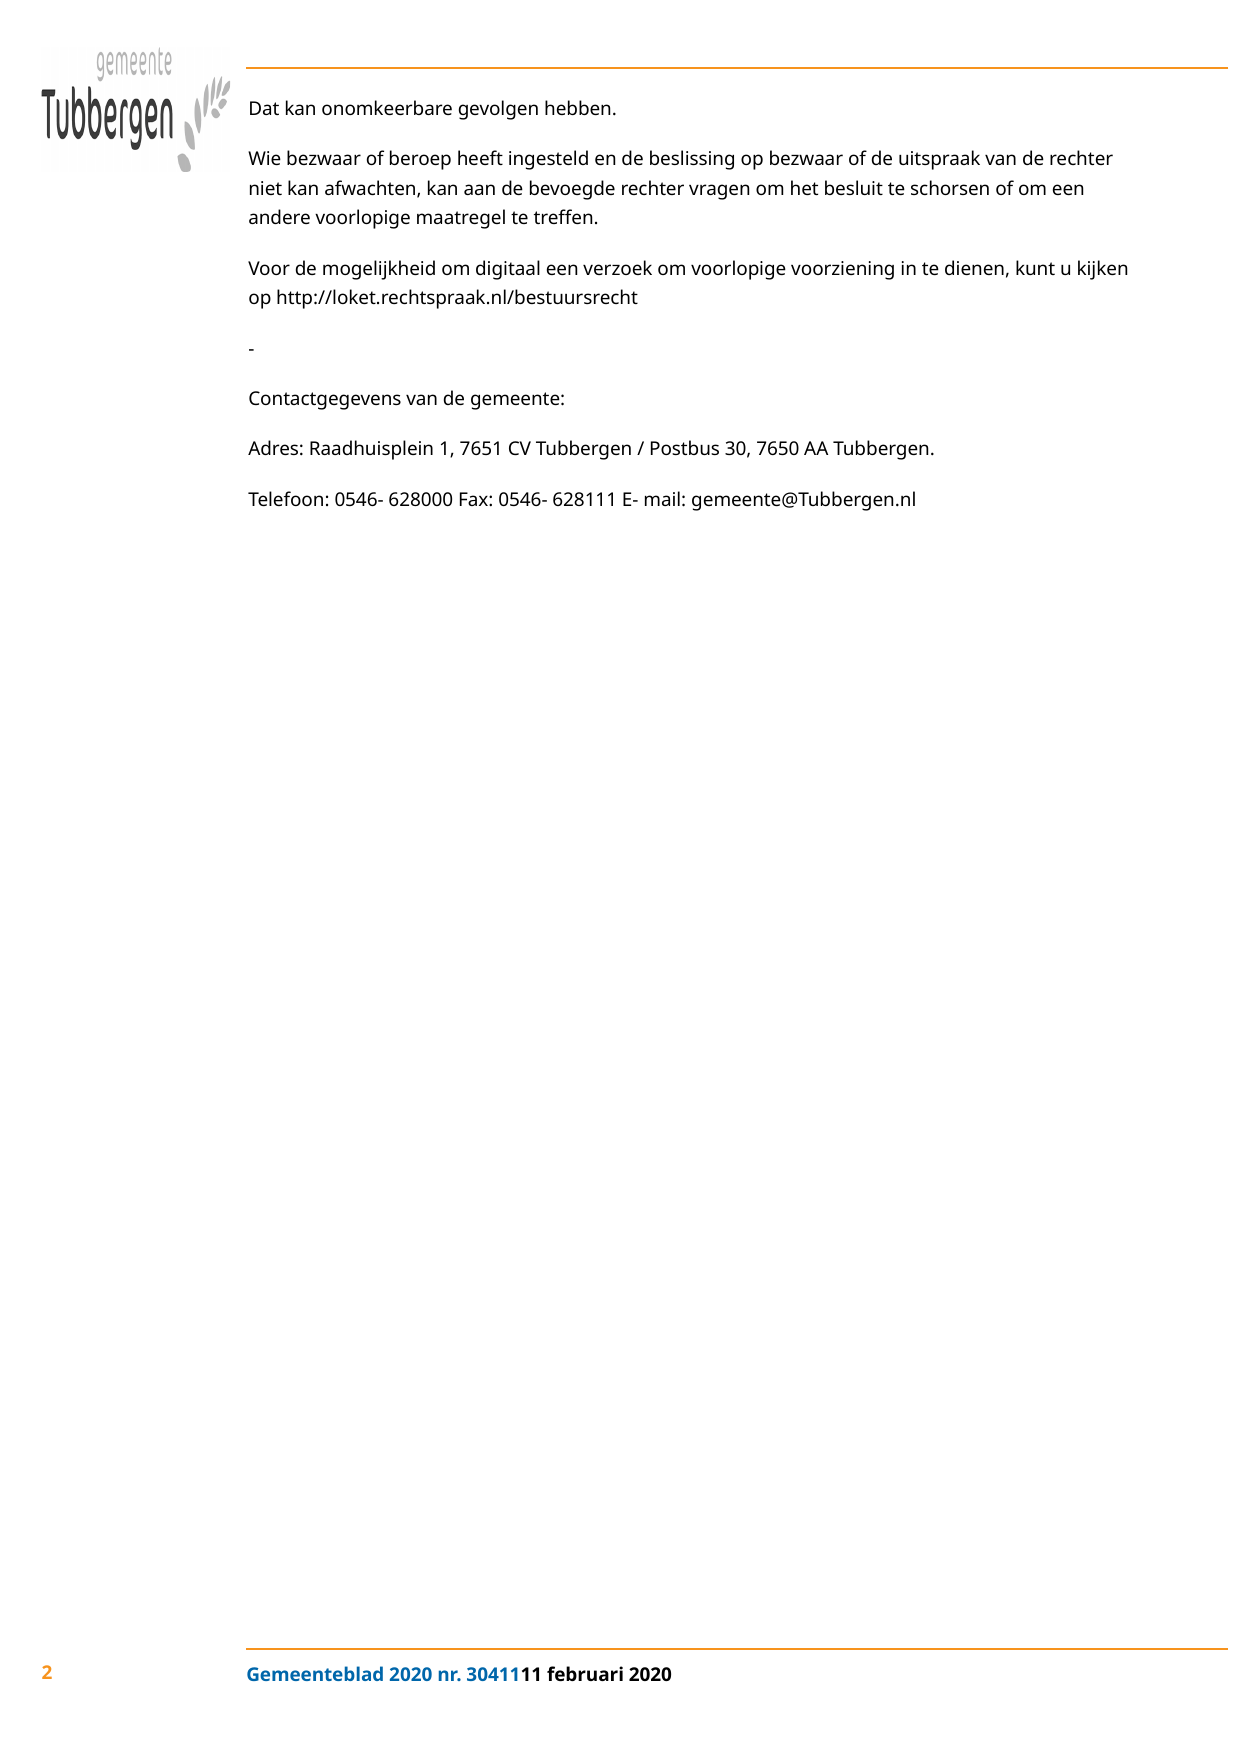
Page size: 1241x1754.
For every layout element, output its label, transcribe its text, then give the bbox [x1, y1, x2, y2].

text Contactgegevens van de gemeente: [248, 385, 1152, 411]
text Wie bezwaar of beroep heeft ingesteld en de beslissing op bezwaar of de uitspraak van de rechter niet kan afwachten, kan aan de bevoegde rechter vragen om het besluit te schorsen of om een andere voorlopige maatregel te treffen. [248, 145, 1152, 230]
text Dat kan onomkeerbare gevolgen hebben. [248, 95, 1152, 121]
picture [41, 47, 231, 172]
text Voor de mogelijkheid om digitaal een verzoek om voorlopige voorziening in te dienen, kunt u kijken op http://loket.rechtspraak.nl/bestuursrecht [248, 255, 1152, 310]
text Adres: Raadhuisplein 1, 7651 CV Tubbergen / Postbus 30, 7650 AA Tubbergen. [248, 436, 1152, 461]
text Telefoon: 0546- 628000 Fax: 0546- 628111 E- mail: gemeente@Tubbergen.nl [248, 486, 1152, 512]
text - [248, 335, 1152, 361]
